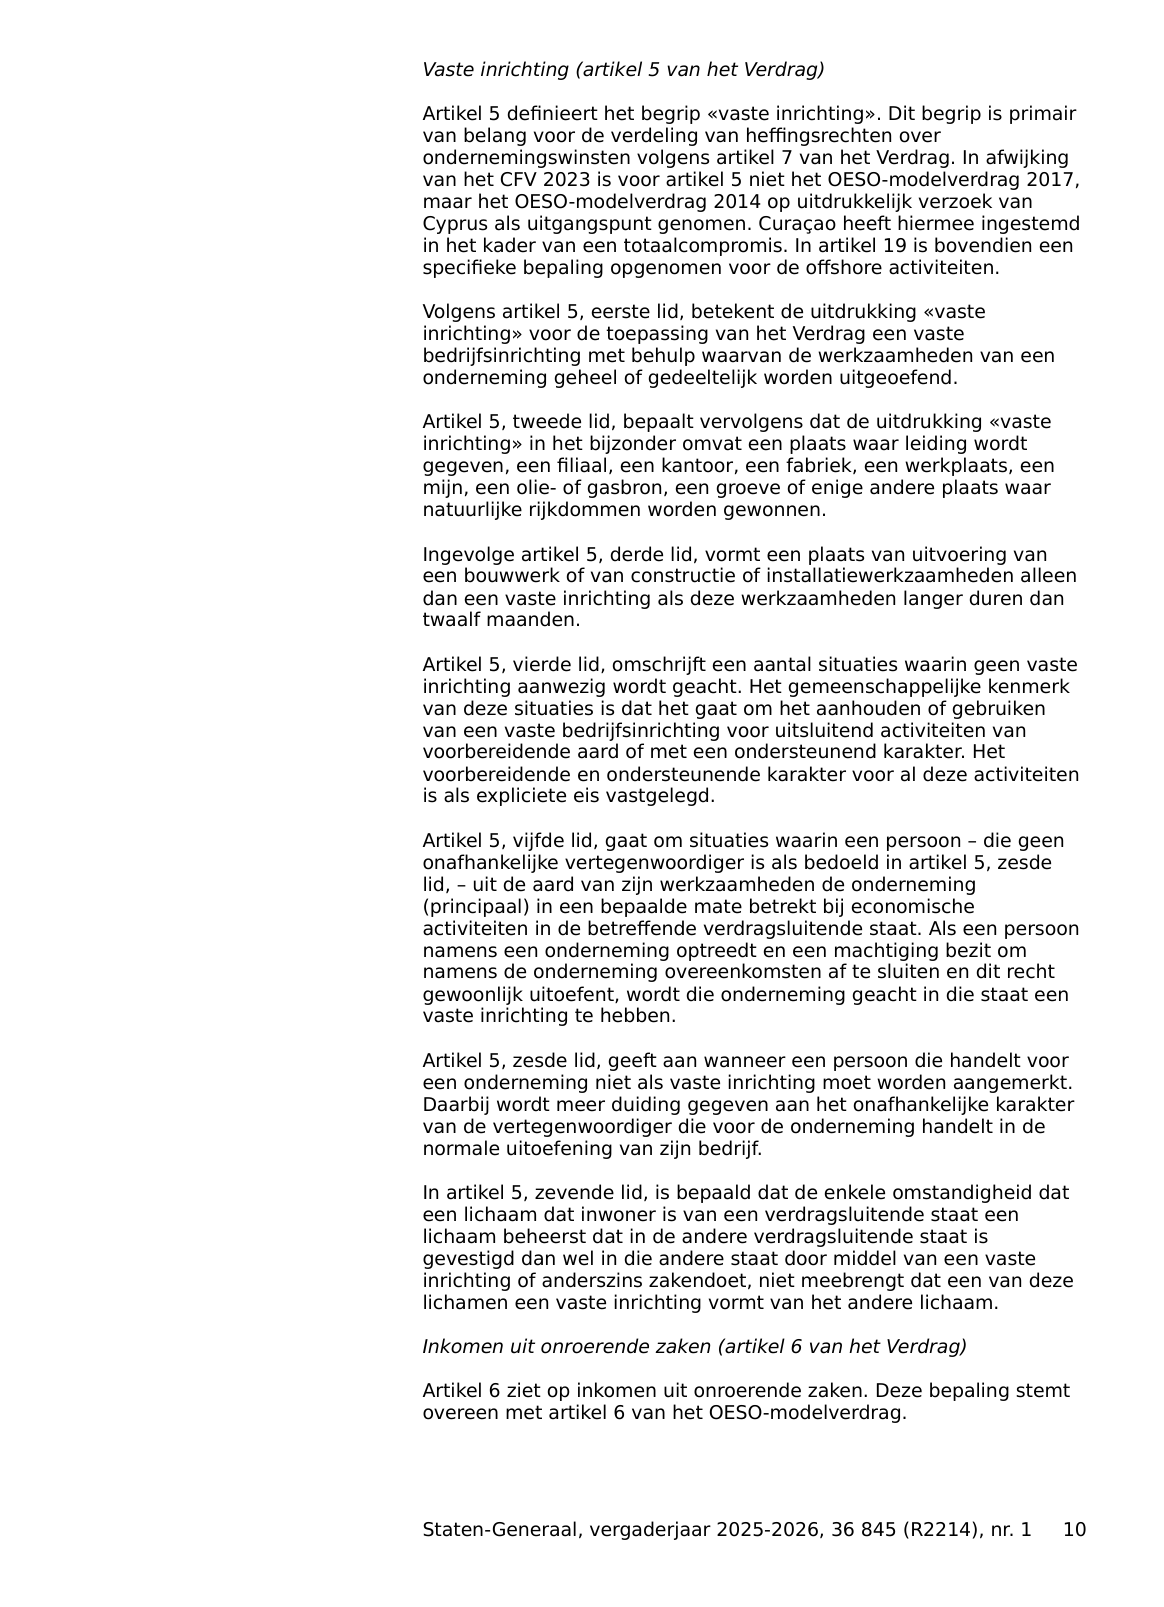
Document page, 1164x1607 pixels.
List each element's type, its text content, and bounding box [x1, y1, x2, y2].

text Artikel 5, vierde lid, omschrijft een aantal situaties waarin geen vaste inrichting aanwezig wordt geacht. Het gemeenschappelijke kenmerk van deze situaties is dat het gaat om het aanhouden of gebruiken van een vaste bedrijfsinrichting voor uitsluitend activiteiten van voorbereidende aard of met een ondersteunend karakter. Het voorbereidende en ondersteunende karakter voor al deze activiteiten is als expliciete eis vastgelegd. [422, 653, 1087, 807]
text In artikel 5, zevende lid, is bepaald dat de enkele omstandigheid dat een lichaam dat inwoner is van een verdragsluitende staat een lichaam beheerst dat in de andere verdragsluitende staat is gevestigd dan wel in die andere staat door middel van een vaste inrichting of anderszins zakendoet, niet meebrengt dat een van deze lichamen een vaste inrichting vormt van het andere lichaam. [422, 1182, 1087, 1313]
text Artikel 5, vijfde lid, gaat om situaties waarin een persoon – die geen onafhankelijke vertegenwoordiger is als bedoeld in artikel 5, zesde lid, – uit de aard van zijn werkzaamheden de onderneming (principaal) in een bepaalde mate betrekt bij economische activiteiten in de betreffende verdragsluitende staat. Als een persoon namens een onderneming optreedt en een machtiging bezit om namens de onderneming overeenkomsten af te sluiten en dit recht gewoonlijk uitoefent, wordt die onderneming geacht in die staat een vaste inrichting te hebben. [422, 829, 1087, 1027]
subtitle Vaste inrichting (artikel 5 van het Verdrag) [422, 59, 1087, 81]
text Artikel 5 definieert het begrip «vaste inrichting». Dit begrip is primair van belang voor de verdeling van heffingsrechten over ondernemingswinsten volgens artikel 7 van het Verdrag. In afwijking van het CFV 2023 is voor artikel 5 niet het OESO-modelverdrag 2017, maar het OESO-modelverdrag 2014 op uitdrukkelijk verzoek van Cyprus als uitgangspunt genomen. Curaçao heeft hiermee ingestemd in het kader van een totaalcompromis. In artikel 19 is bovendien een specifieke bepaling opgenomen voor de offshore activiteiten. [422, 103, 1087, 279]
text Artikel 5, tweede lid, bepaalt vervolgens dat de uitdrukking «vaste inrichting» in het bijzonder omvat een plaats waar leiding wordt gegeven, een filiaal, een kantoor, een fabriek, een werkplaats, een mijn, een olie- of gasbron, een groeve of enige andere plaats waar natuurlijke rijkdommen worden gewonnen. [422, 411, 1087, 521]
text Artikel 5, zesde lid, geeft aan wanneer een persoon die handelt voor een onderneming niet als vaste inrichting moet worden aangemerkt. Daarbij wordt meer duiding gegeven aan het onafhankelijke karakter van de vertegenwoordiger die voor de onderneming handelt in de normale uitoefening van zijn bedrijf. [422, 1049, 1087, 1159]
text Ingevolge artikel 5, derde lid, vormt een plaats van uitvoering van een bouwwerk of van constructie of installatiewerkzaamheden alleen dan een vaste inrichting als deze werkzaamheden langer duren dan twaalf maanden. [422, 543, 1087, 631]
text Volgens artikel 5, eerste lid, betekent de uitdrukking «vaste inrichting» voor de toepassing van het Verdrag een vaste bedrijfsinrichting met behulp waarvan de werkzaamheden van een onderneming geheel of gedeeltelijk worden uitgeoefend. [422, 301, 1087, 389]
text Artikel 6 ziet op inkomen uit onroerende zaken. Deze bepaling stemt overeen met artikel 6 van het OESO-modelverdrag. [422, 1380, 1087, 1424]
subtitle Inkomen uit onroerende zaken (artikel 6 van het Verdrag) [422, 1336, 1087, 1358]
